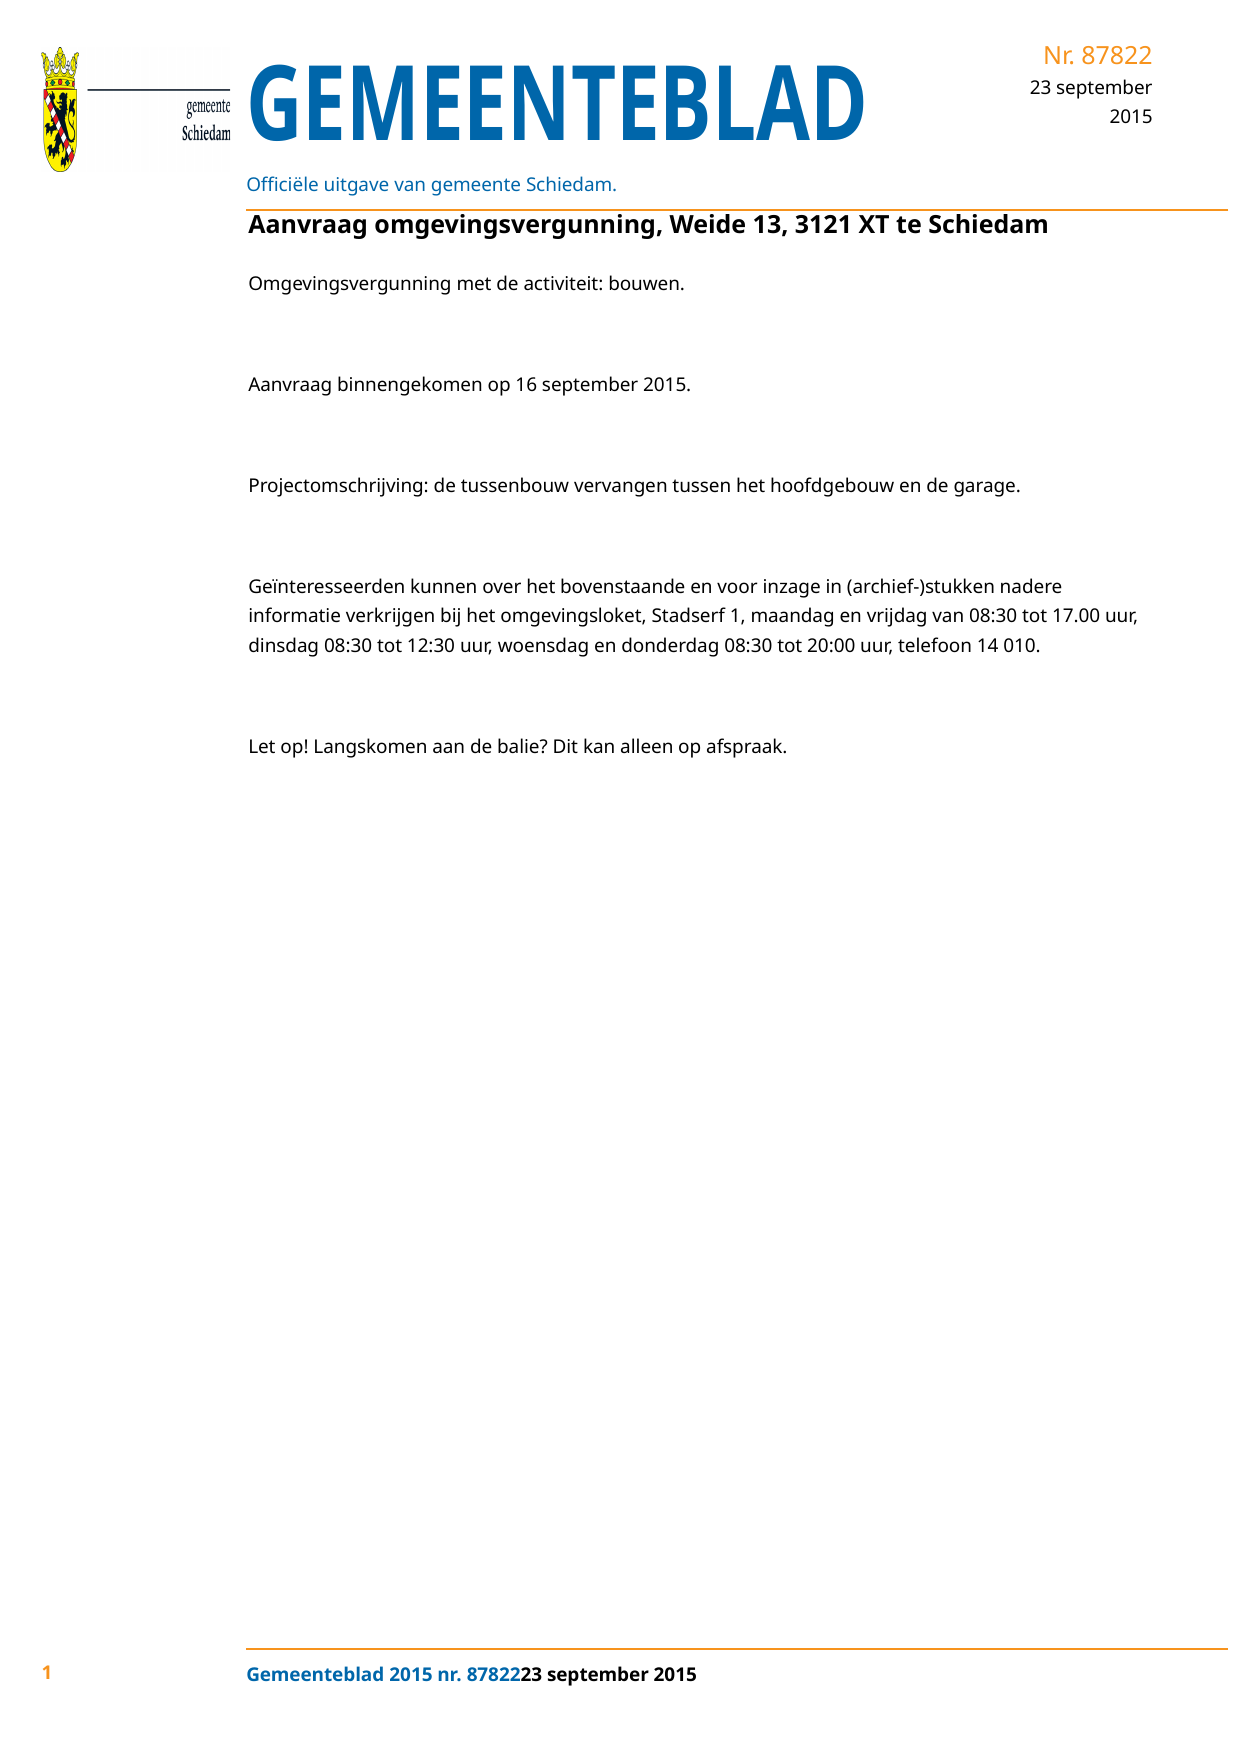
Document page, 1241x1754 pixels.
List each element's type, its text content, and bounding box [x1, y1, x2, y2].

text Aanvraag binnengekomen op 16 september 2015. [248, 371, 1152, 397]
text Omgevingsvergunning met de activiteit: bouwen. [248, 270, 1152, 296]
picture [41, 47, 231, 172]
text Geïnteresseerden kunnen over het bovenstaande en voor inzage in (archief-)stukken nadere informatie verkrijgen bij het omgevingsloket, Stadserf 1, maandag en vrijdag van 08:30 tot 17.00 uur, dinsdag 08:30 tot 12:30 uur, woensdag en donderdag 08:30 tot 20:00 uur, telefoon 14 010. [248, 573, 1152, 658]
text Projectomschrijving: de tussenbouw vervangen tussen het hoofdgebouw en de garage. [248, 472, 1152, 498]
text Aanvraag omgevingsvergunning, Weide 13, 3121 XT te Schiedam [248, 211, 1152, 241]
text Let op! Langskomen aan de balie? Dit kan alleen op afspraak. [248, 733, 1152, 758]
